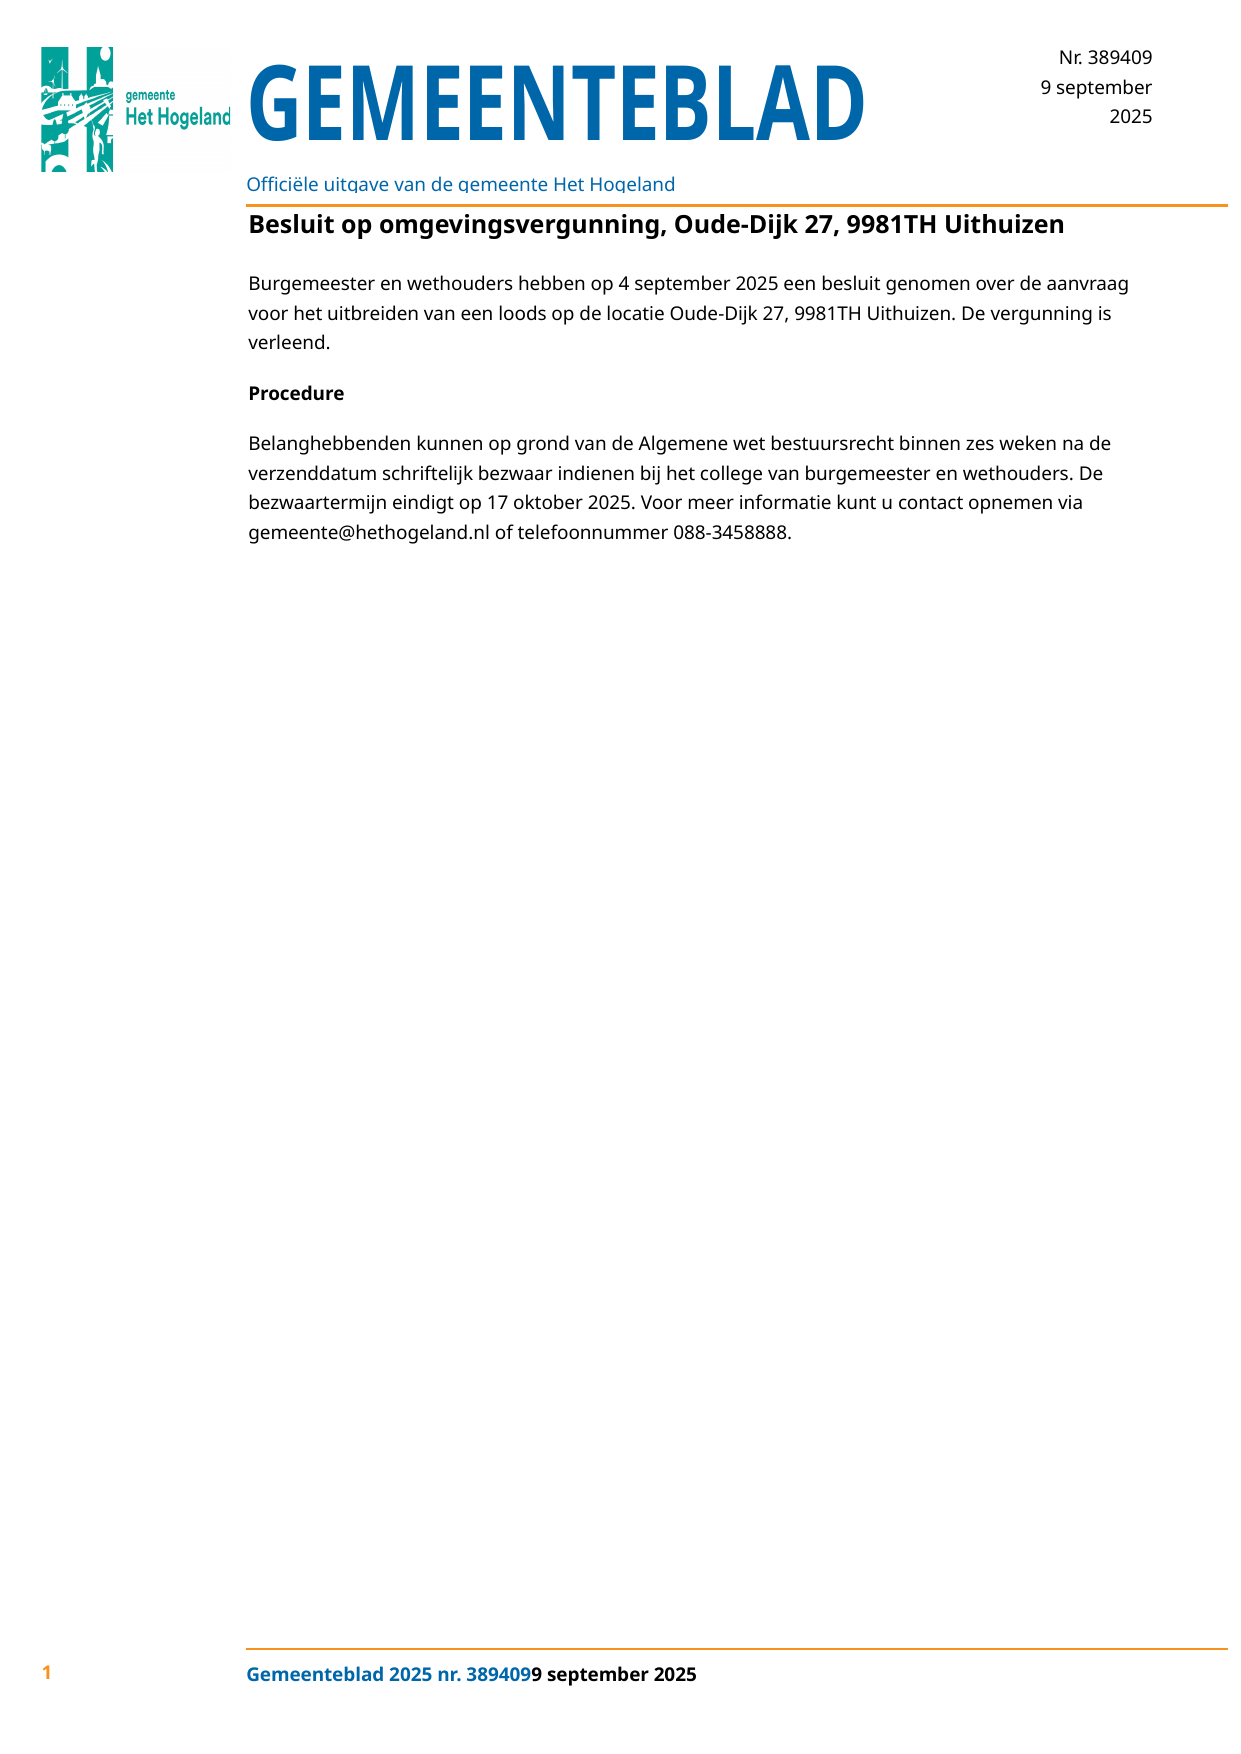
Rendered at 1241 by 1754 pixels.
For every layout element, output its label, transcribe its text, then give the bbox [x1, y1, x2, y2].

text Procedure [248, 380, 1152, 406]
picture [41, 47, 231, 172]
text Burgemeester en wethouders hebben op 4 september 2025 een besluit genomen over de aanvraag voor het uitbreiden van een loods op de locatie Oude-Dijk 27, 9981TH Uithuizen. De vergunning is verleend. [248, 270, 1152, 355]
text Belanghebbenden kunnen op grond van de Algemene wet bestuursrecht binnen zes weken na de verzenddatum schriftelijk bezwaar indienen bij het college van burgemeester en wethouders. De bezwaartermijn eindigt op 17 oktober 2025. Voor meer informatie kunt u contact opnemen via gemeente@hethogeland.nl of telefoonnummer 088-3458888. [248, 430, 1152, 545]
text Besluit op omgevingsvergunning, Oude-Dijk 27, 9981TH Uithuizen [248, 207, 1152, 241]
